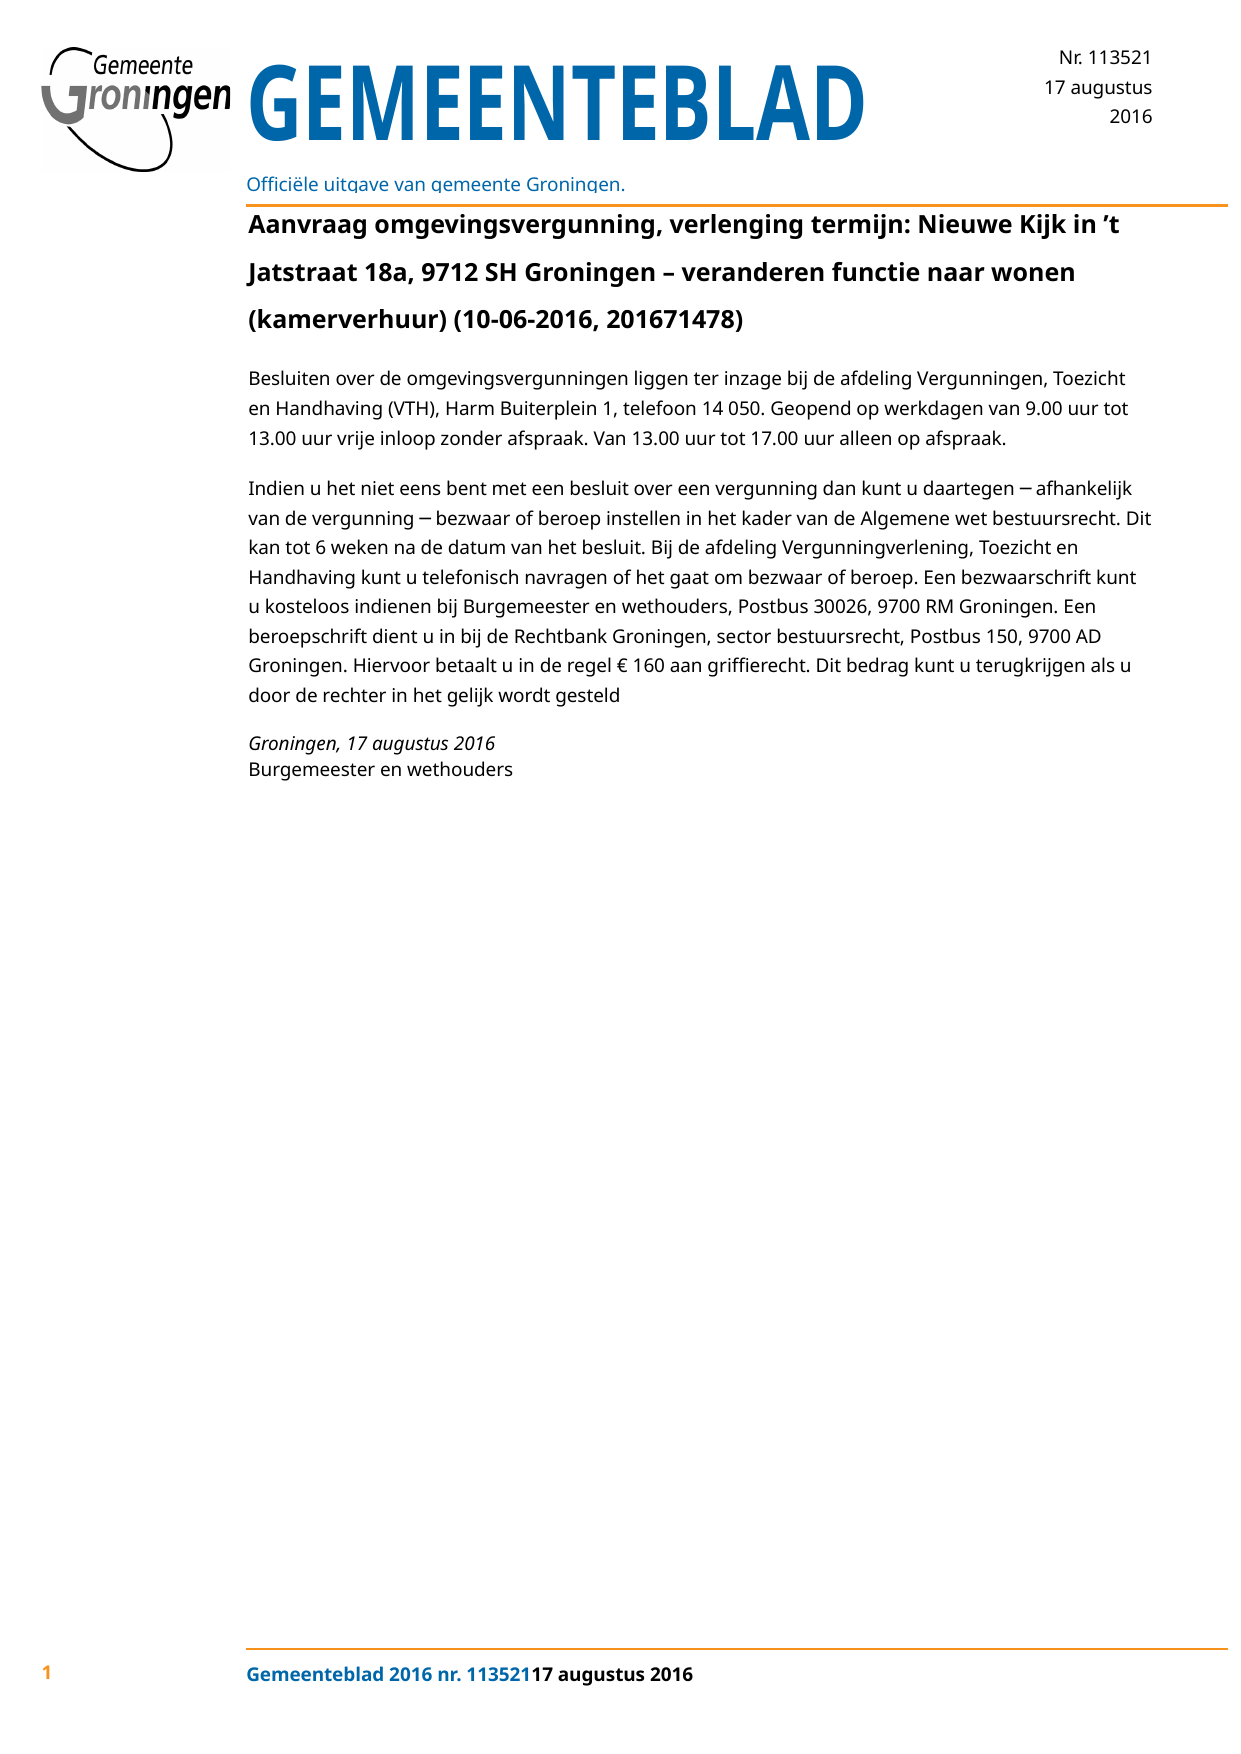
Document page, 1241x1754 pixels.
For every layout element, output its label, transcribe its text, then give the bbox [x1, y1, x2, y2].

text Aanvraag omgevingsvergunning, verlenging termijn: Nieuwe Kijk in ’t Jatstraat 18a, 9712 SH Groningen – veranderen functie naar wonen (kamerverhuur) (10-06-2016, 201671478) [248, 207, 1152, 336]
text Besluiten over de omgevingsvergunningen liggen ter inzage bij de afdeling Vergunningen, Toezicht en Handhaving (VTH), Harm Buiterplein 1, telefoon 14 050. Geopend op werkdagen van 9.00 uur tot 13.00 uur vrije inloop zonder afspraak. Van 13.00 uur tot 17.00 uur alleen op afspraak. [248, 366, 1152, 450]
picture [41, 47, 231, 172]
text Groningen, 17 augustus 2016 [248, 730, 1152, 756]
text Indien u het niet eens bent met een besluit over een vergunning dan kunt u daartegen ─ afhankelijk van de vergunning ─ bezwaar of beroep instellen in het kader van de Algemene wet bestuursrecht. Dit kan tot 6 weken na de datum van het besluit. Bij de afdeling Vergunningverlening, Toezicht en Handhaving kunt u telefonisch navragen of het gaat om bezwaar of beroep. Een bezwaarschrift kunt u kosteloos indienen bij Burgemeester en wethouders, Postbus 30026, 9700 RM Groningen. Een beroepschrift dient u in bij de Rechtbank Groningen, sector bestuursrecht, Postbus 150, 9700 AD Groningen. Hiervoor betaalt u in de regel € 160 aan griffierecht. Dit bedrag kunt u terugkrijgen als u door de rechter in het gelijk wordt gesteld [248, 475, 1152, 708]
text Burgemeester en wethouders [248, 756, 1152, 781]
